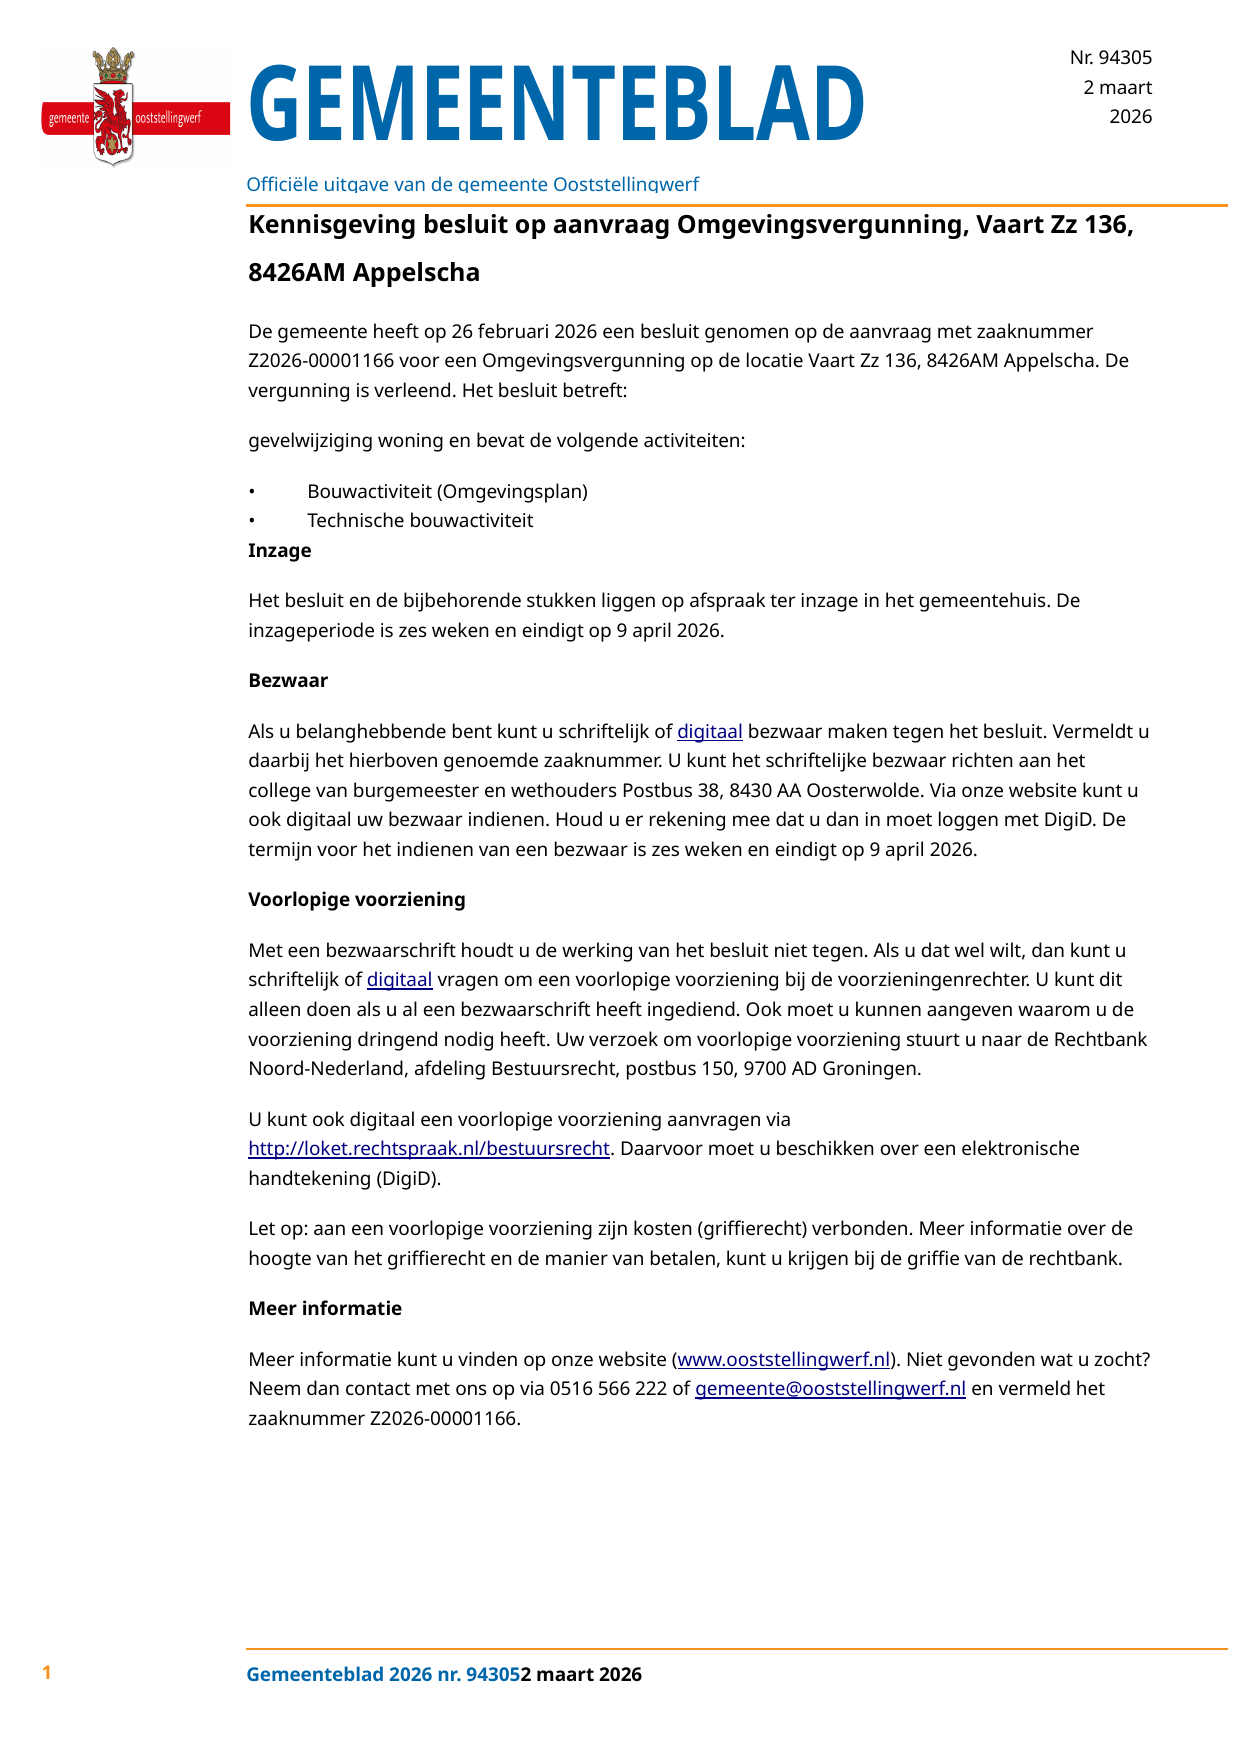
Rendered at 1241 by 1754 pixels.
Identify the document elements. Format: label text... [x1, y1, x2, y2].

text De gemeente heeft op 26 februari 2026 een besluit genomen op de aanvraag met zaaknummer Z2026-00001166 voor een Omgevingsvergunning op de locatie Vaart Zz 136, 8426AM Appelscha. De vergunning is verleend. Het besluit betreft: [248, 318, 1152, 403]
text Het besluit en de bijbehorende stukken liggen op afspraak ter inzage in het gemeentehuis. De inzageperiode is zes weken en eindigt op 9 april 2026. [248, 587, 1152, 643]
text Als u belanghebbende bent kunt u schriftelijk of digitaal bezwaar maken tegen het besluit. Vermeldt u daarbij het hierboven genoemde zaaknummer. U kunt het schriftelijke bezwaar richten aan het college van burgemeester en wethouders Postbus 38, 8430 AA Oosterwolde. Via onze website kunt u ook digitaal uw bezwaar indienen. Houd u er rekening mee dat u dan in moet loggen met DigiD. De termijn voor het indienen van een bezwaar is zes weken en eindigt op 9 april 2026. [248, 718, 1152, 862]
text gevelwijziging woning en bevat de volgende activiteiten: [248, 427, 1152, 453]
text Kennisgeving besluit op aanvraag Omgevingsvergunning, Vaart Zz 136, 8426AM Appelscha [248, 207, 1152, 288]
list Bouwactiviteit (Omgevingsplan) [248, 478, 1152, 504]
text Meer informatie kunt u vinden op onze website (www.ooststellingwerf.nl). Niet gevonden wat u zocht? Neem dan contact met ons op via 0516 566 222 of gemeente@ooststellingwerf.nl en vermeld het zaaknummer Z2026-00001166. [248, 1346, 1152, 1431]
text Meer informatie [248, 1295, 1152, 1321]
picture [41, 47, 231, 172]
text U kunt ook digitaal een voorlopige voorziening aanvragen via http://loket.rechtspraak.nl/bestuursrecht. Daarvoor moet u beschikken over een elektronische handtekening (DigiD). [248, 1106, 1152, 1191]
text Bezwaar [248, 667, 1152, 693]
text Let op: aan een voorlopige voorziening zijn kosten (griffierecht) verbonden. Meer informatie over de hoogte van het griffierecht en de manier van betalen, kunt u krijgen bij de griffie van de rechtbank. [248, 1215, 1152, 1271]
text Inzage [248, 537, 1152, 563]
text Voorlopige voorziening [248, 887, 1152, 912]
text Met een bezwaarschrift houdt u de werking van het besluit niet tegen. Als u dat wel wilt, dan kunt u schriftelijk of digitaal vragen om een voorlopige voorziening bij de voorzieningenrechter. U kunt dit alleen doen als u al een bezwaarschrift heeft ingediend. Ook moet u kunnen aangeven waarom u de voorziening dringend nodig heeft. Uw verzoek om voorlopige voorziening stuurt u naar de Rechtbank Noord-Nederland, afdeling Bestuursrecht, postbus 150, 9700 AD Groningen. [248, 937, 1152, 1081]
list Technische bouwactiviteit [248, 507, 1152, 533]
